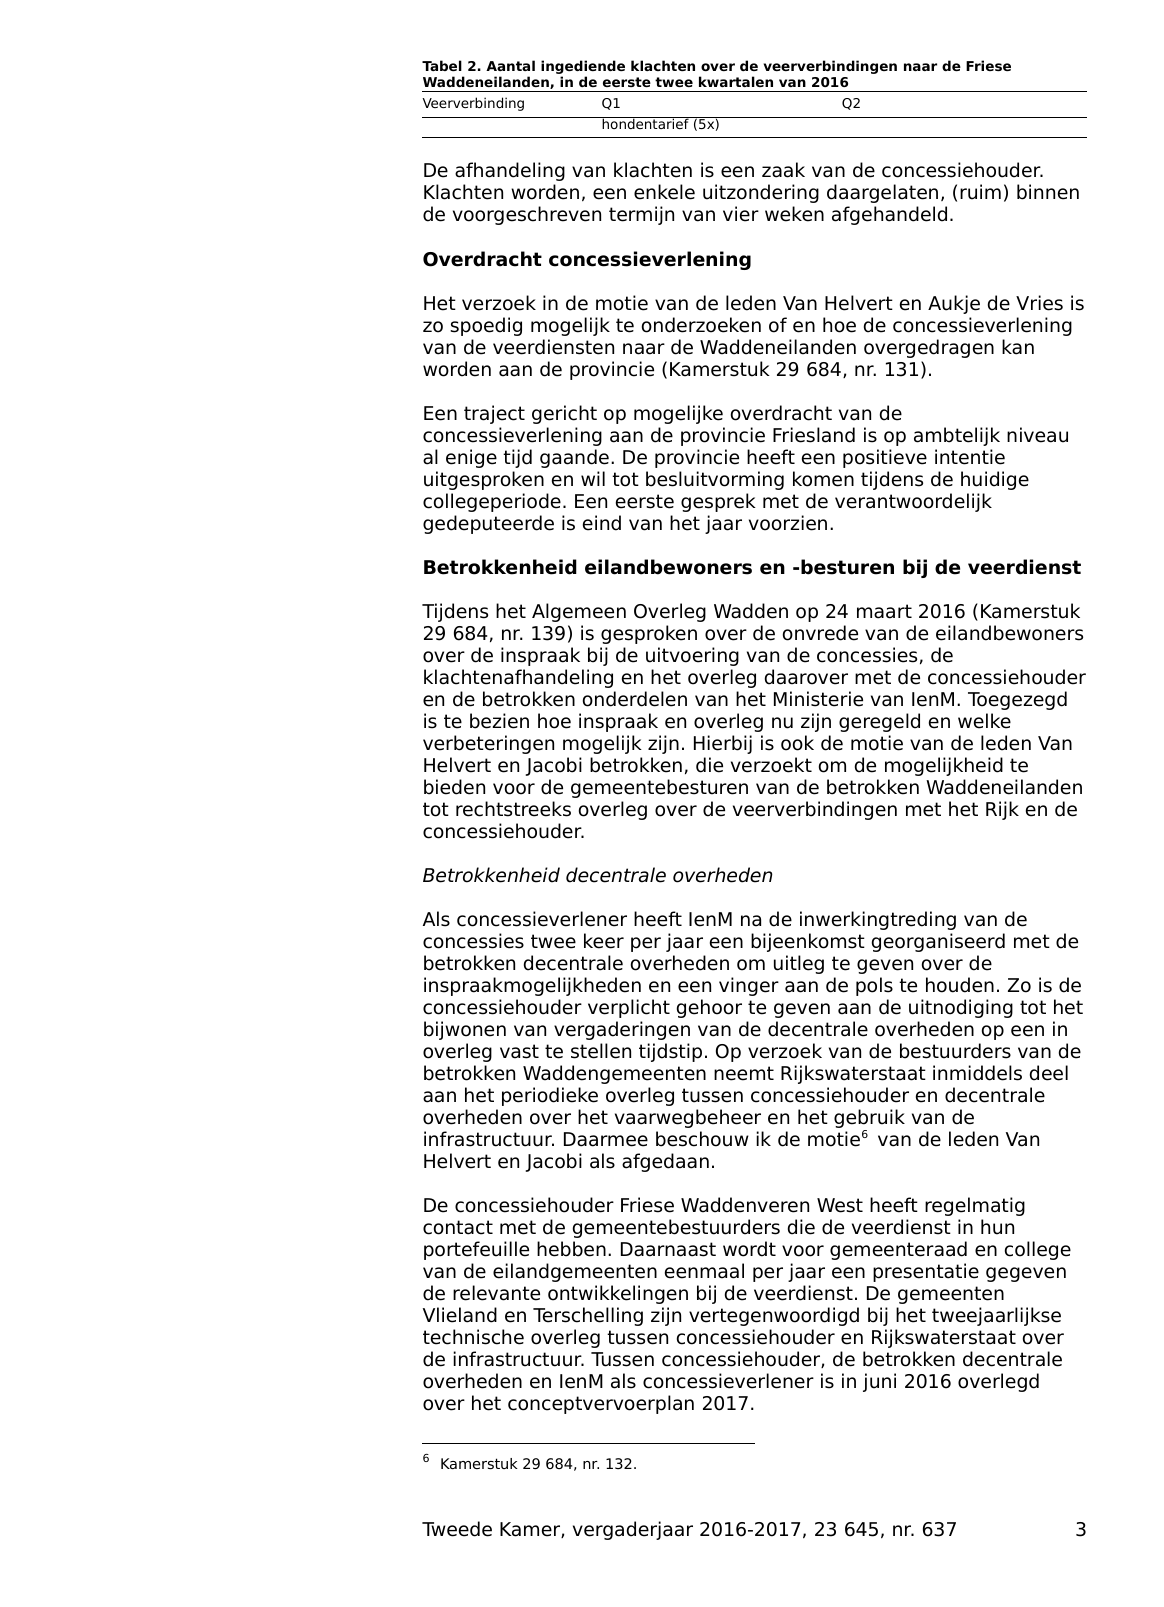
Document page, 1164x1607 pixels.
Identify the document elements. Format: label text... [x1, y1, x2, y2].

text Een traject gericht op mogelijke overdracht van de concessieverlening aan de provincie Friesland is op ambtelijk niveau al enige tijd gaande. De provincie heeft een positieve intentie uitgesproken en wil tot besluitvorming komen tijdens de huidige collegeperiode. Een eerste gesprek met de verantwoordelijk gedeputeerde is eind van het jaar voorzien. [422, 403, 1087, 534]
table_header Tabel 2. Aantal ingediende klachten over de veerverbindingen naar de Friese Waddeneilanden, in de eerste twee kwartalen van 2016 [422, 59, 1087, 91]
table_cell Veerverbinding [422, 92, 595, 117]
table_cell hondentarief (5x) [595, 118, 836, 137]
text De afhandeling van klachten is een zaak van de concessiehouder. Klachten worden, een enkele uitzondering daargelaten, (ruim) binnen de voorgeschreven termijn van vier weken afgehandeld. [422, 160, 1087, 226]
text Kamerstuk 29 684, nr. 132. [422, 1452, 1087, 1474]
table_cell Q2 [836, 92, 1087, 117]
text Het verzoek in de motie van de leden Van Helvert en Aukje de Vries is zo spoedig mogelijk te onderzoeken of en hoe de concessieverlening van de veerdiensten naar de Waddeneilanden overgedragen kan worden aan de provincie (Kamerstuk 29 684, nr. 131). [422, 293, 1087, 381]
subtitle Betrokkenheid decentrale overheden [422, 865, 1087, 887]
table_cell [836, 118, 1087, 137]
text De concessiehouder Friese Waddenveren West heeft regelmatig contact met de gemeentebestuurders die de veerdienst in hun portefeuille hebben. Daarnaast wordt voor gemeenteraad en college van de eilandgemeenten eenmaal per jaar een presentatie gegeven de relevante ontwikkelingen bij de veerdienst. De gemeenten Vlieland en Terschelling zijn vertegenwoordigd bij het tweejaarlijkse technische overleg tussen concessiehouder en Rijkswaterstaat over de infrastructuur. Tussen concessiehouder, de betrokken decentrale overheden en IenM als concessieverlener is in juni 2016 overlegd over het conceptvervoerplan 2017. [422, 1195, 1087, 1415]
text Als concessieverlener heeft IenM na de inwerkingtreding van de concessies twee keer per jaar een bijeenkomst georganiseerd met de betrokken decentrale overheden om uitleg te geven over de inspraakmogelijkheden en een vinger aan de pols te houden. Zo is de concessiehouder verplicht gehoor te geven aan de uitnodiging tot het bijwonen van vergaderingen van de decentrale overheden op een in overleg vast te stellen tijdstip. Op verzoek van de bestuurders van de betrokken Waddengemeenten neemt Rijkswaterstaat inmiddels deel aan het periodieke overleg tussen concessiehouder en decentrale overheden over het vaarwegbeheer en het gebruik van de infrastructuur. Daarmee beschouw ik de motie van de leden Van Helvert en Jacobi als afgedaan. [422, 909, 1087, 1173]
subtitle Overdracht concessieverlening [422, 248, 1087, 270]
text Tijdens het Algemeen Overleg Wadden op 24 maart 2016 (Kamerstuk 29 684, nr. 139) is gesproken over de onvrede van de eilandbewoners over de inspraak bij de uitvoering van de concessies, de klachtenafhandeling en het overleg daarover met de concessiehouder en de betrokken onderdelen van het Ministerie van IenM. Toegezegd is te bezien hoe inspraak en overleg nu zijn geregeld en welke verbeteringen mogelijk zijn. Hierbij is ook de motie van de leden Van Helvert en Jacobi betrokken, die verzoekt om de mogelijkheid te bieden voor de gemeentebesturen van de betrokken Waddeneilanden tot rechtstreeks overleg over de veerverbindingen met het Rijk en de concessiehouder. [422, 601, 1087, 843]
table_cell [422, 118, 595, 137]
table_cell Q1 [595, 92, 836, 117]
subtitle Betrokkenheid eilandbewoners en -besturen bij de veerdienst [422, 557, 1087, 579]
